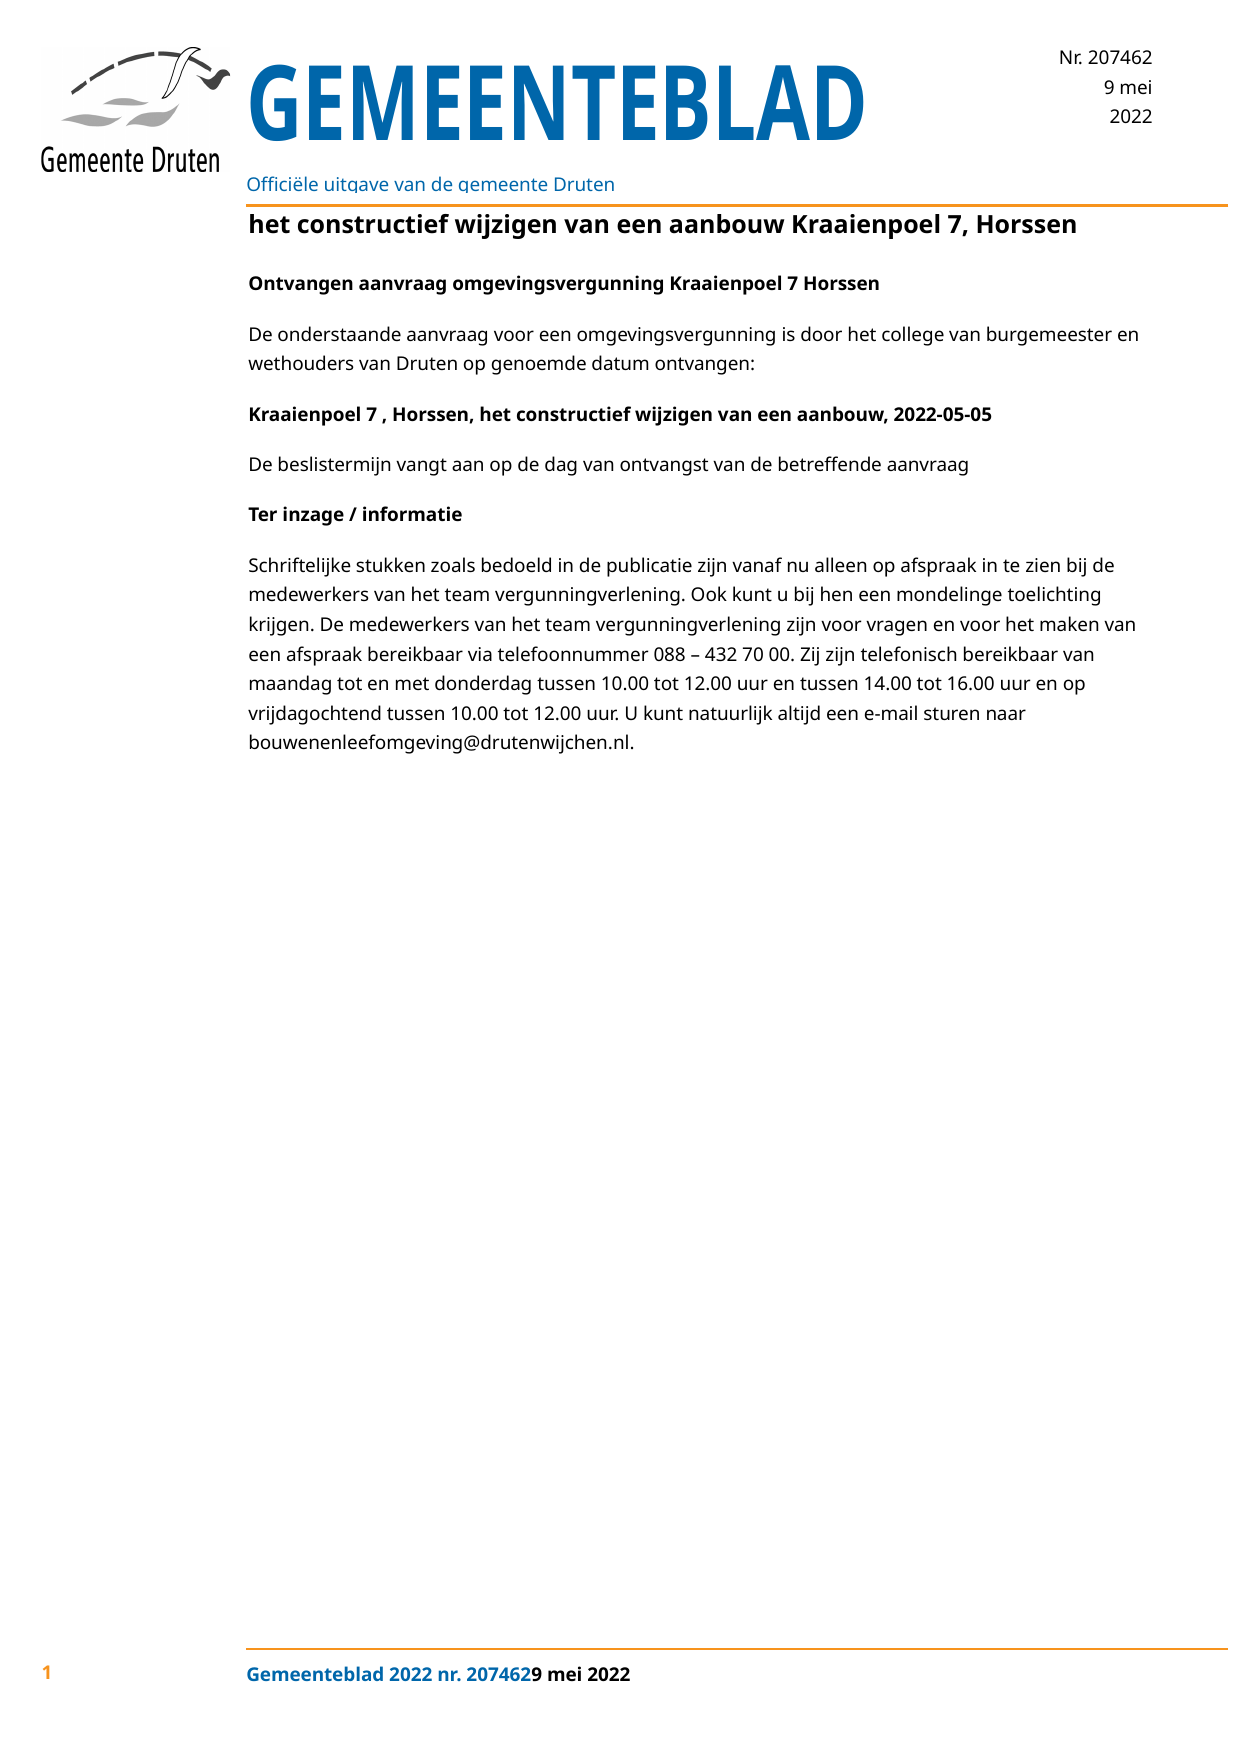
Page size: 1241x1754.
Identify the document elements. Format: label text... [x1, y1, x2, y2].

text Ontvangen aanvraag omgevingsvergunning Kraaienpoel 7 Horssen [248, 270, 1152, 296]
text het constructief wijzigen van een aanbouw Kraaienpoel 7, Horssen [248, 207, 1152, 241]
text Kraaienpoel 7 , Horssen, het constructief wijzigen van een aanbouw, 2022-05-05 [248, 401, 1152, 426]
text Ter inzage / informatie [248, 502, 1152, 527]
text De beslistermijn vangt aan op de dag van ontvangst van de betreffende aanvraag [248, 451, 1152, 477]
text Schriftelijke stukken zoals bedoeld in de publicatie zijn vanaf nu alleen op afspraak in te zien bij de medewerkers van het team vergunningverlening. Ook kunt u bij hen een mondelinge toelichting krijgen. De medewerkers van het team vergunningverlening zijn voor vragen en voor het maken van een afspraak bereikbaar via telefoonnummer 088 – 432 70 00. Zij zijn telefonisch bereikbaar van maandag tot en met donderdag tussen 10.00 tot 12.00 uur en tussen 14.00 tot 16.00 uur en op vrijdagochtend tussen 10.00 tot 12.00 uur. U kunt natuurlijk altijd een e-mail sturen naar bouwenenleefomgeving@drutenwijchen.nl. [248, 552, 1152, 755]
picture [41, 47, 231, 172]
text De onderstaande aanvraag voor een omgevingsvergunning is door het college van burgemeester en wethouders van Druten op genoemde datum ontvangen: [248, 321, 1152, 376]
